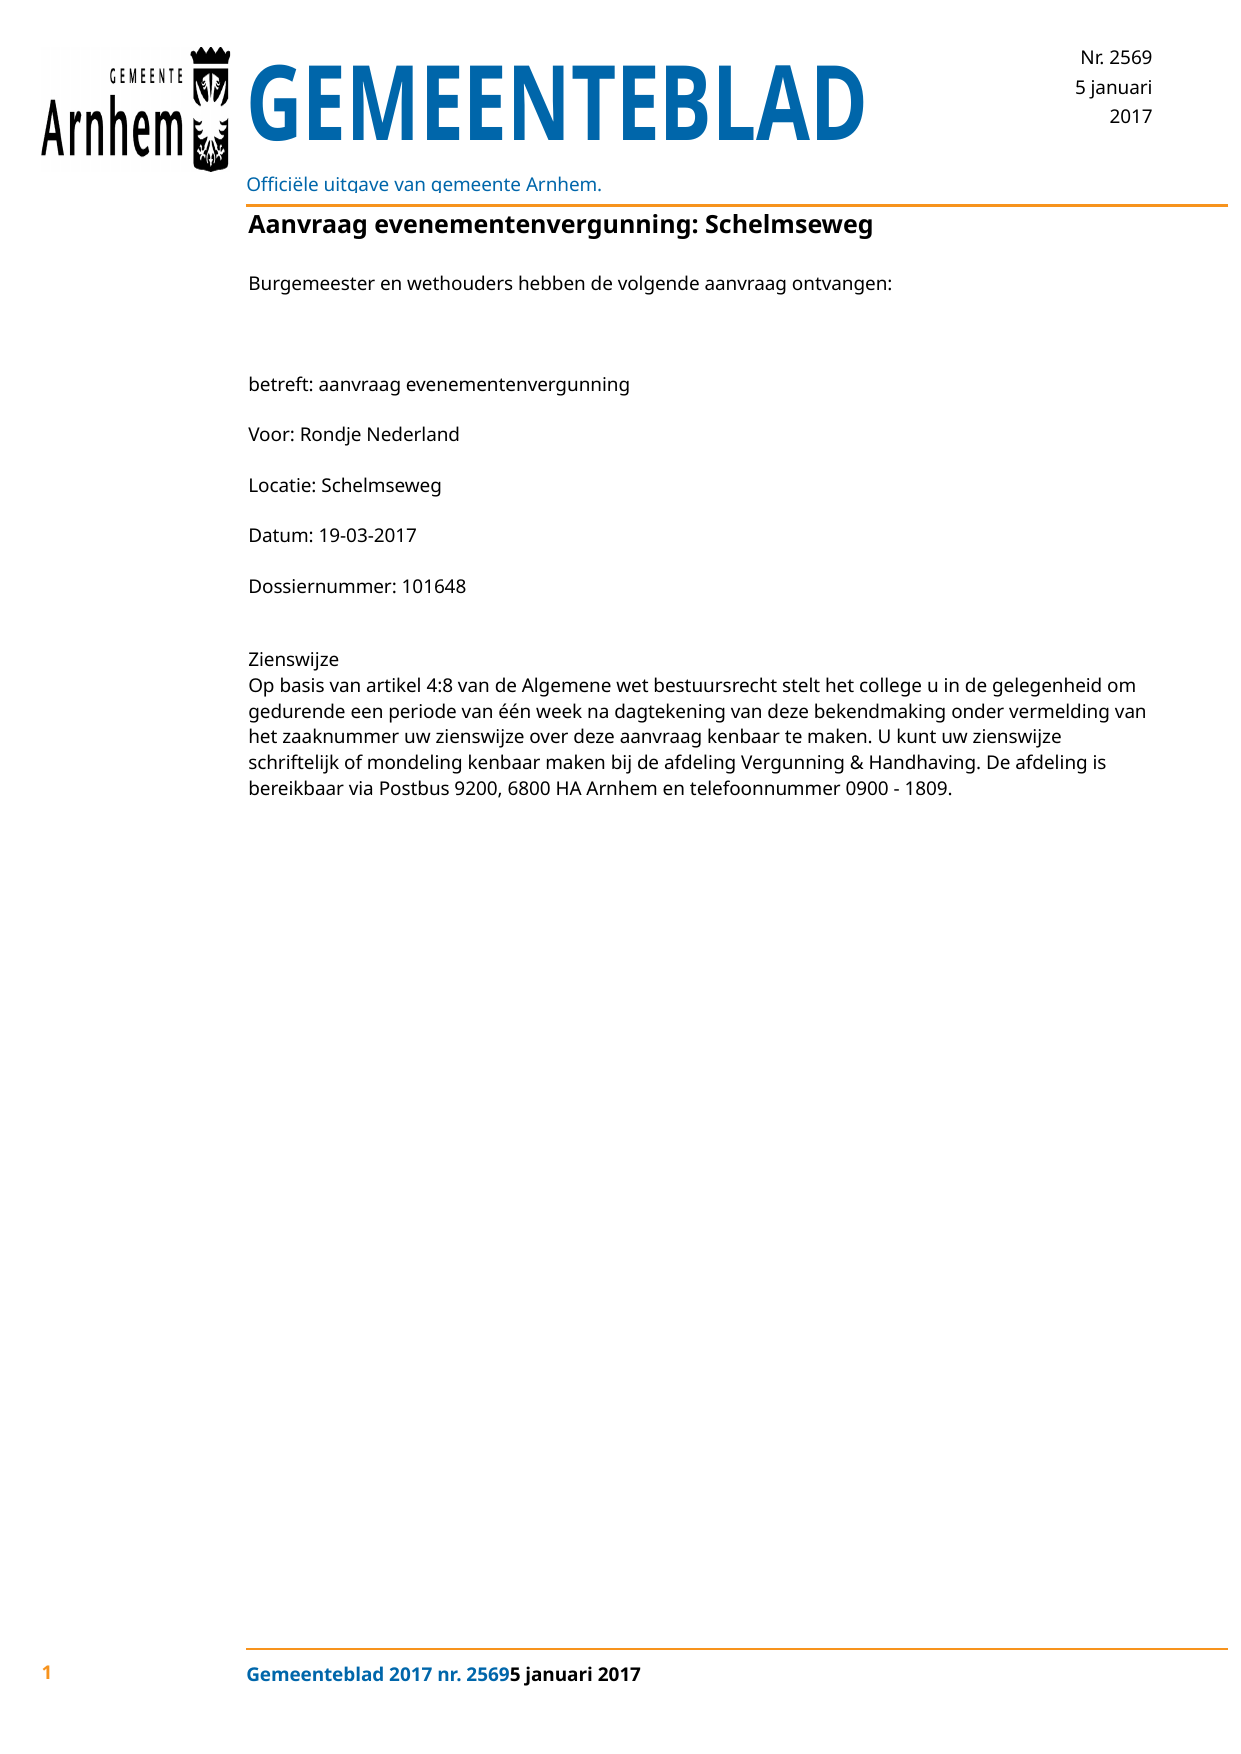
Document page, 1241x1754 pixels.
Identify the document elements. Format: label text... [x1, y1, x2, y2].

text Zienswijze [248, 646, 1152, 672]
text Burgemeester en wethouders hebben de volgende aanvraag ontvangen: [248, 270, 1152, 296]
text betreft: aanvraag evenementenvergunning [248, 371, 1152, 397]
text Aanvraag evenementenvergunning: Schelmseweg [248, 207, 1152, 241]
picture [41, 47, 231, 172]
text Locatie: Schelmseweg [248, 472, 1152, 498]
text Datum: 19-03-2017 [248, 522, 1152, 548]
text Dossiernummer: 101648 [248, 573, 1152, 598]
text Op basis van artikel 4:8 van de Algemene wet bestuursrecht stelt het college u in de gelegenheid om gedurende een periode van één week na dagtekening van deze bekendmaking onder vermelding van het zaaknummer uw zienswijze over deze aanvraag kenbaar te maken. U kunt uw zienswijze schriftelijk of mondeling kenbaar maken bij de afdeling Vergunning & Handhaving. De afdeling is bereikbaar via Postbus 9200, 6800 HA Arnhem en telefoonnummer 0900 - 1809. [248, 672, 1152, 801]
text Voor: Rondje Nederland [248, 422, 1152, 447]
